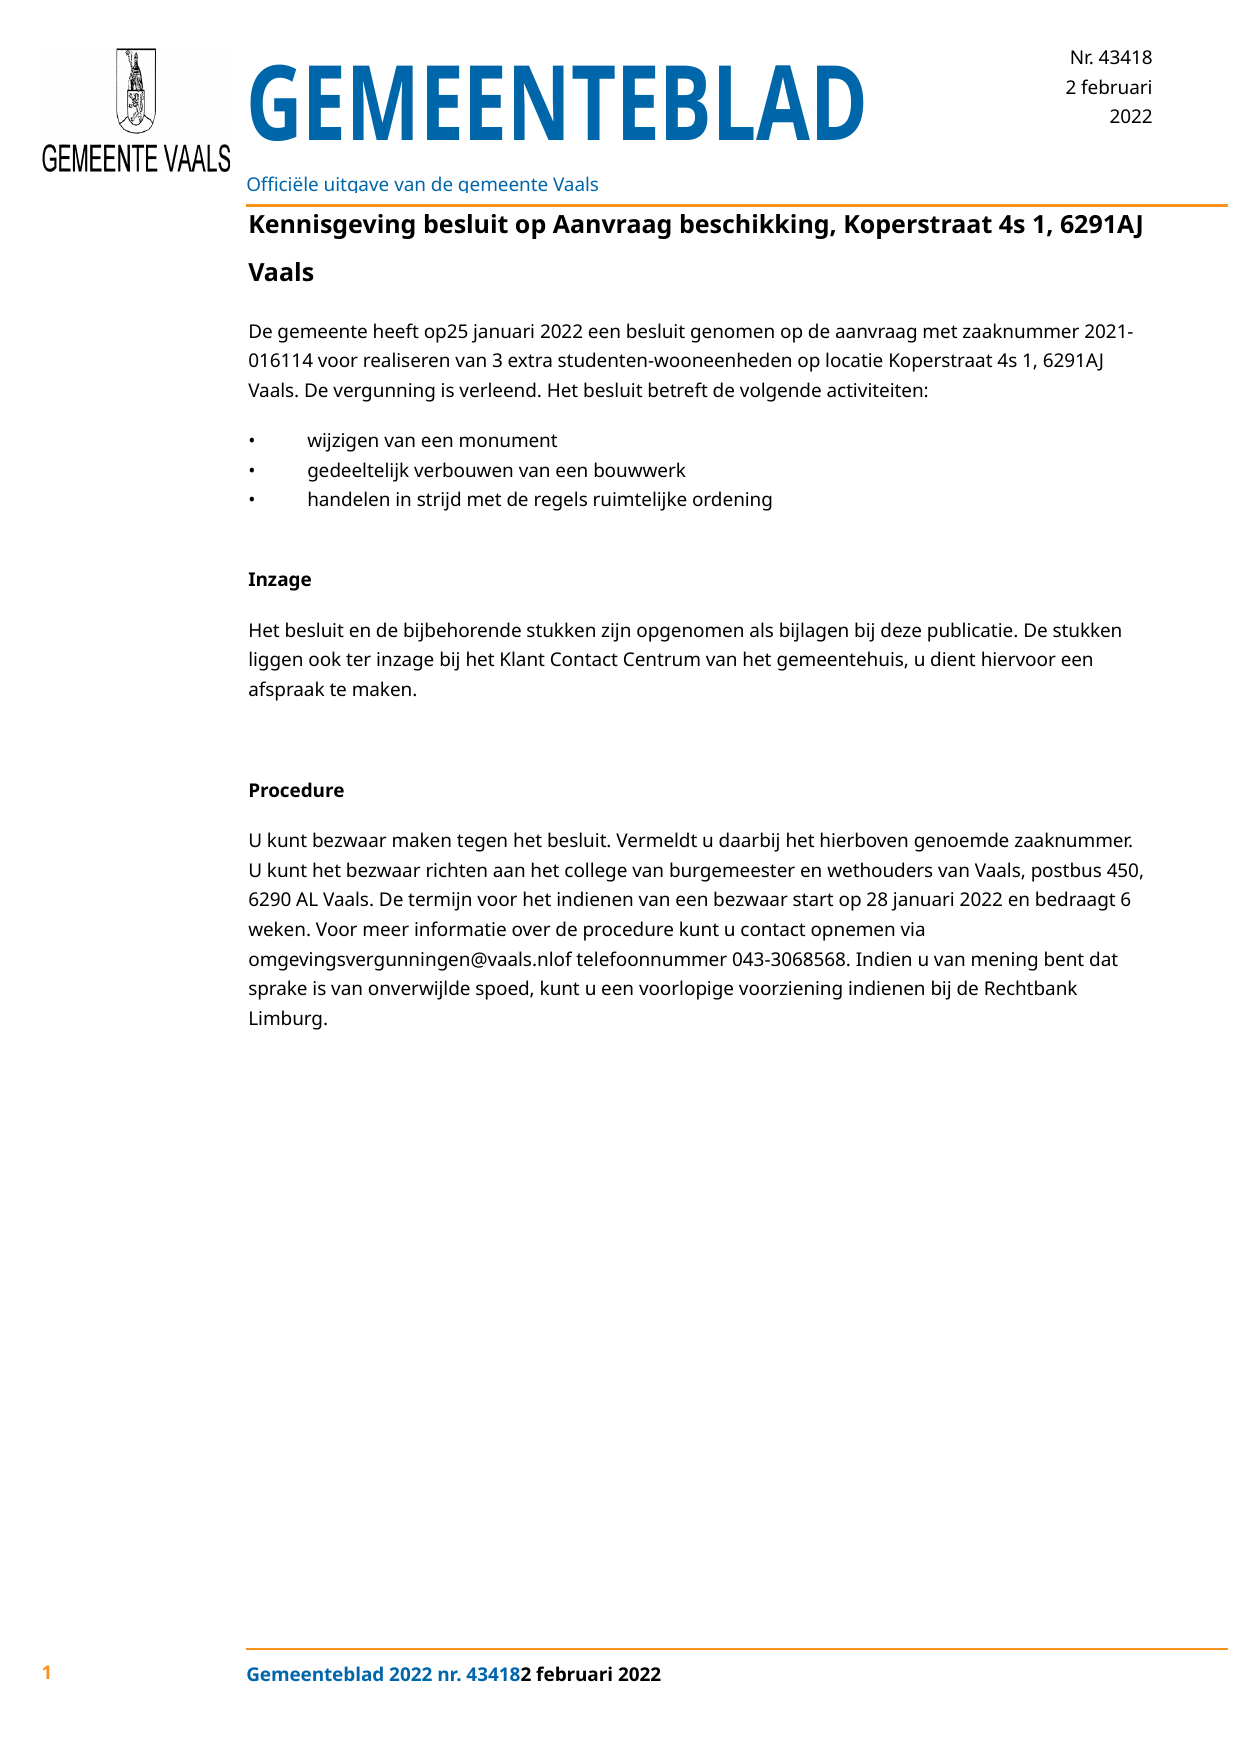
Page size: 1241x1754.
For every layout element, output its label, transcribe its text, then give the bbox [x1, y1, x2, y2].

text Procedure [248, 777, 1152, 803]
text Het besluit en de bijbehorende stukken zijn opgenomen als bijlagen bij deze publicatie. De stukken liggen ook ter inzage bij het Klant Contact Centrum van het gemeentehuis, u dient hiervoor een afspraak te maken. [248, 617, 1152, 702]
text Kennisgeving besluit op Aanvraag beschikking, Koperstraat 4s 1, 6291AJ Vaals [248, 207, 1152, 288]
text Inzage [248, 567, 1152, 592]
picture [41, 47, 231, 172]
text U kunt bezwaar maken tegen het besluit. Vermeldt u daarbij het hierboven genoemde zaaknummer. U kunt het bezwaar richten aan het college van burgemeester en wethouders van Vaals, postbus 450, 6290 AL Vaals. De termijn voor het indienen van een bezwaar start op 28 januari 2022 en bedraagt 6 weken. Voor meer informatie over de procedure kunt u contact opnemen via omgevingsvergunningen@vaals.nlof telefoonnummer 043-3068568. Indien u van mening bent dat sprake is van onverwijlde spoed, kunt u een voorlopige voorziening indienen bij de Rechtbank Limburg. [248, 827, 1152, 1031]
text De gemeente heeft op25 januari 2022 een besluit genomen op de aanvraag met zaaknummer 2021-016114 voor realiseren van 3 extra studenten-wooneenheden op locatie Koperstraat 4s 1, 6291AJ Vaals. De vergunning is verleend. Het besluit betreft de volgende activiteiten: [248, 318, 1152, 403]
list wijzigen van een monument [248, 427, 1152, 453]
list handelen in strijd met de regels ruimtelijke ordening [248, 487, 1152, 512]
list gedeeltelijk verbouwen van een bouwwerk [248, 457, 1152, 483]
